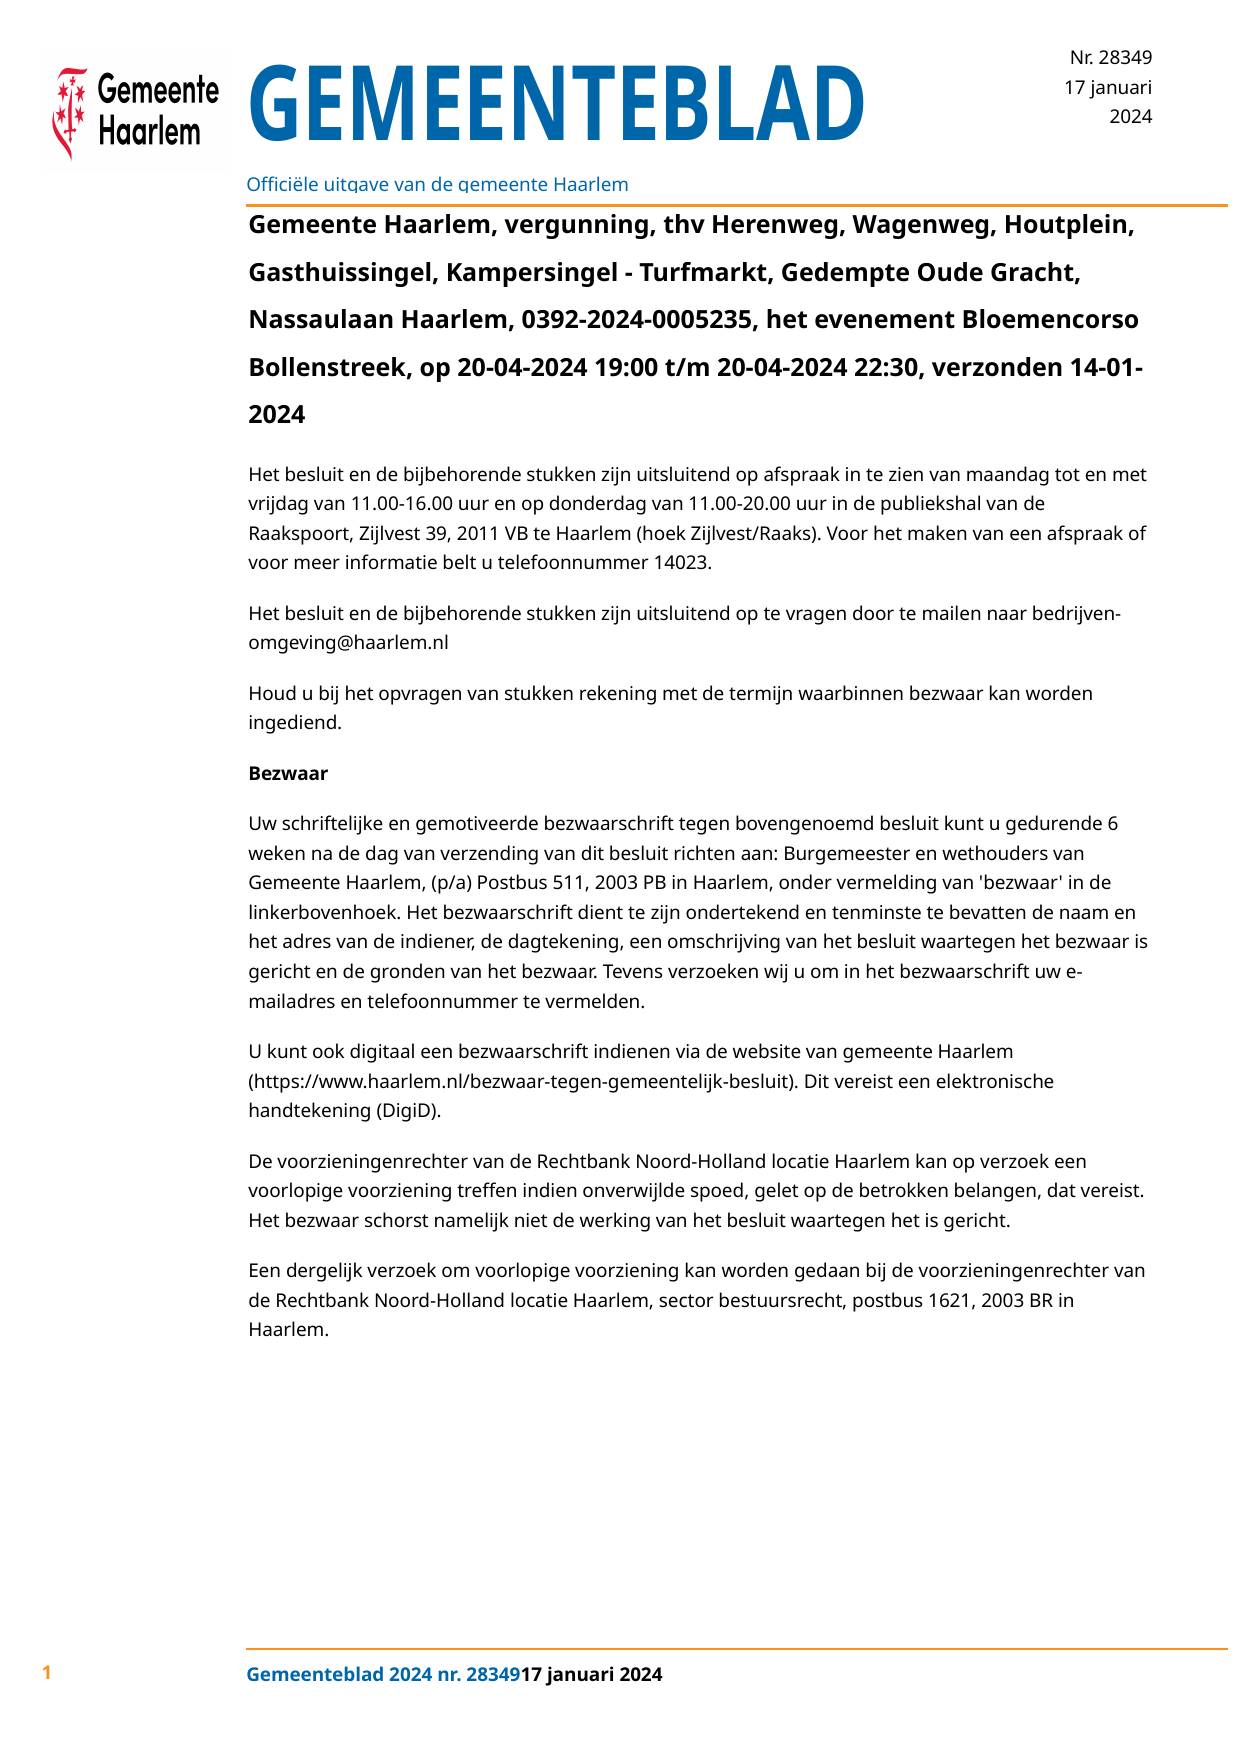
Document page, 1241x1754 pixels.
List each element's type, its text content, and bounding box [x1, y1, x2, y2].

text Houd u bij het opvragen van stukken rekening met de termijn waarbinnen bezwaar kan worden ingediend. [248, 680, 1152, 735]
text Een dergelijk verzoek om voorlopige voorziening kan worden gedaan bij de voorzieningenrechter van de Rechtbank Noord-Holland locatie Haarlem, sector bestuursrecht, postbus 1621, 2003 BR in Haarlem. [248, 1257, 1152, 1342]
text Gemeente Haarlem, vergunning, thv Herenweg, Wagenweg, Houtplein, Gasthuissingel, Kampersingel - Turfmarkt, Gedempte Oude Gracht, Nassaulaan Haarlem, 0392-2024-0005235, het evenement Bloemencorso Bollenstreek, op 20-04-2024 19:00 t/m 20-04-2024 22:30, verzonden 14-01-2024 [248, 207, 1152, 431]
text Uw schriftelijke en gemotiveerde bezwaarschrift tegen bovengenoemd besluit kunt u gedurende 6 weken na de dag van verzending van dit besluit richten aan: Burgemeester en wethouders van Gemeente Haarlem, (p/a) Postbus 511, 2003 PB in Haarlem, onder vermelding van 'bezwaar' in de linkerbovenhoek. Het bezwaarschrift dient te zijn ondertekend en tenminste te bevatten de naam en het adres van de indiener, de dagtekening, een omschrijving van het besluit waartegen het bezwaar is gericht en de gronden van het bezwaar. Tevens verzoeken wij u om in het bezwaarschrift uw e-mailadres en telefoonnummer te vermelden. [248, 810, 1152, 1013]
picture [41, 47, 231, 172]
text Bezwaar [248, 760, 1152, 786]
text U kunt ook digitaal een bezwaarschrift indienen via de website van gemeente Haarlem (https://www.haarlem.nl/bezwaar-tegen-gemeentelijk-besluit). Dit vereist een elektronische handtekening (DigiD). [248, 1038, 1152, 1123]
text De voorzieningenrechter van de Rechtbank Noord-Holland locatie Haarlem kan op verzoek een voorlopige voorziening treffen indien onverwijlde spoed, gelet op de betrokken belangen, dat vereist. Het bezwaar schorst namelijk niet de werking van het besluit waartegen het is gericht. [248, 1148, 1152, 1233]
text Het besluit en de bijbehorende stukken zijn uitsluitend op afspraak in te zien van maandag tot en met vrijdag van 11.00-16.00 uur en op donderdag van 11.00-20.00 uur in de publiekshal van de Raakspoort, Zijlvest 39, 2011 VB te Haarlem (hoek Zijlvest/Raaks). Voor het maken van een afspraak of voor meer informatie belt u telefoonnummer 14023. [248, 461, 1152, 575]
text Het besluit en de bijbehorende stukken zijn uitsluitend op te vragen door te mailen naar bedrijven-omgeving@haarlem.nl [248, 600, 1152, 655]
